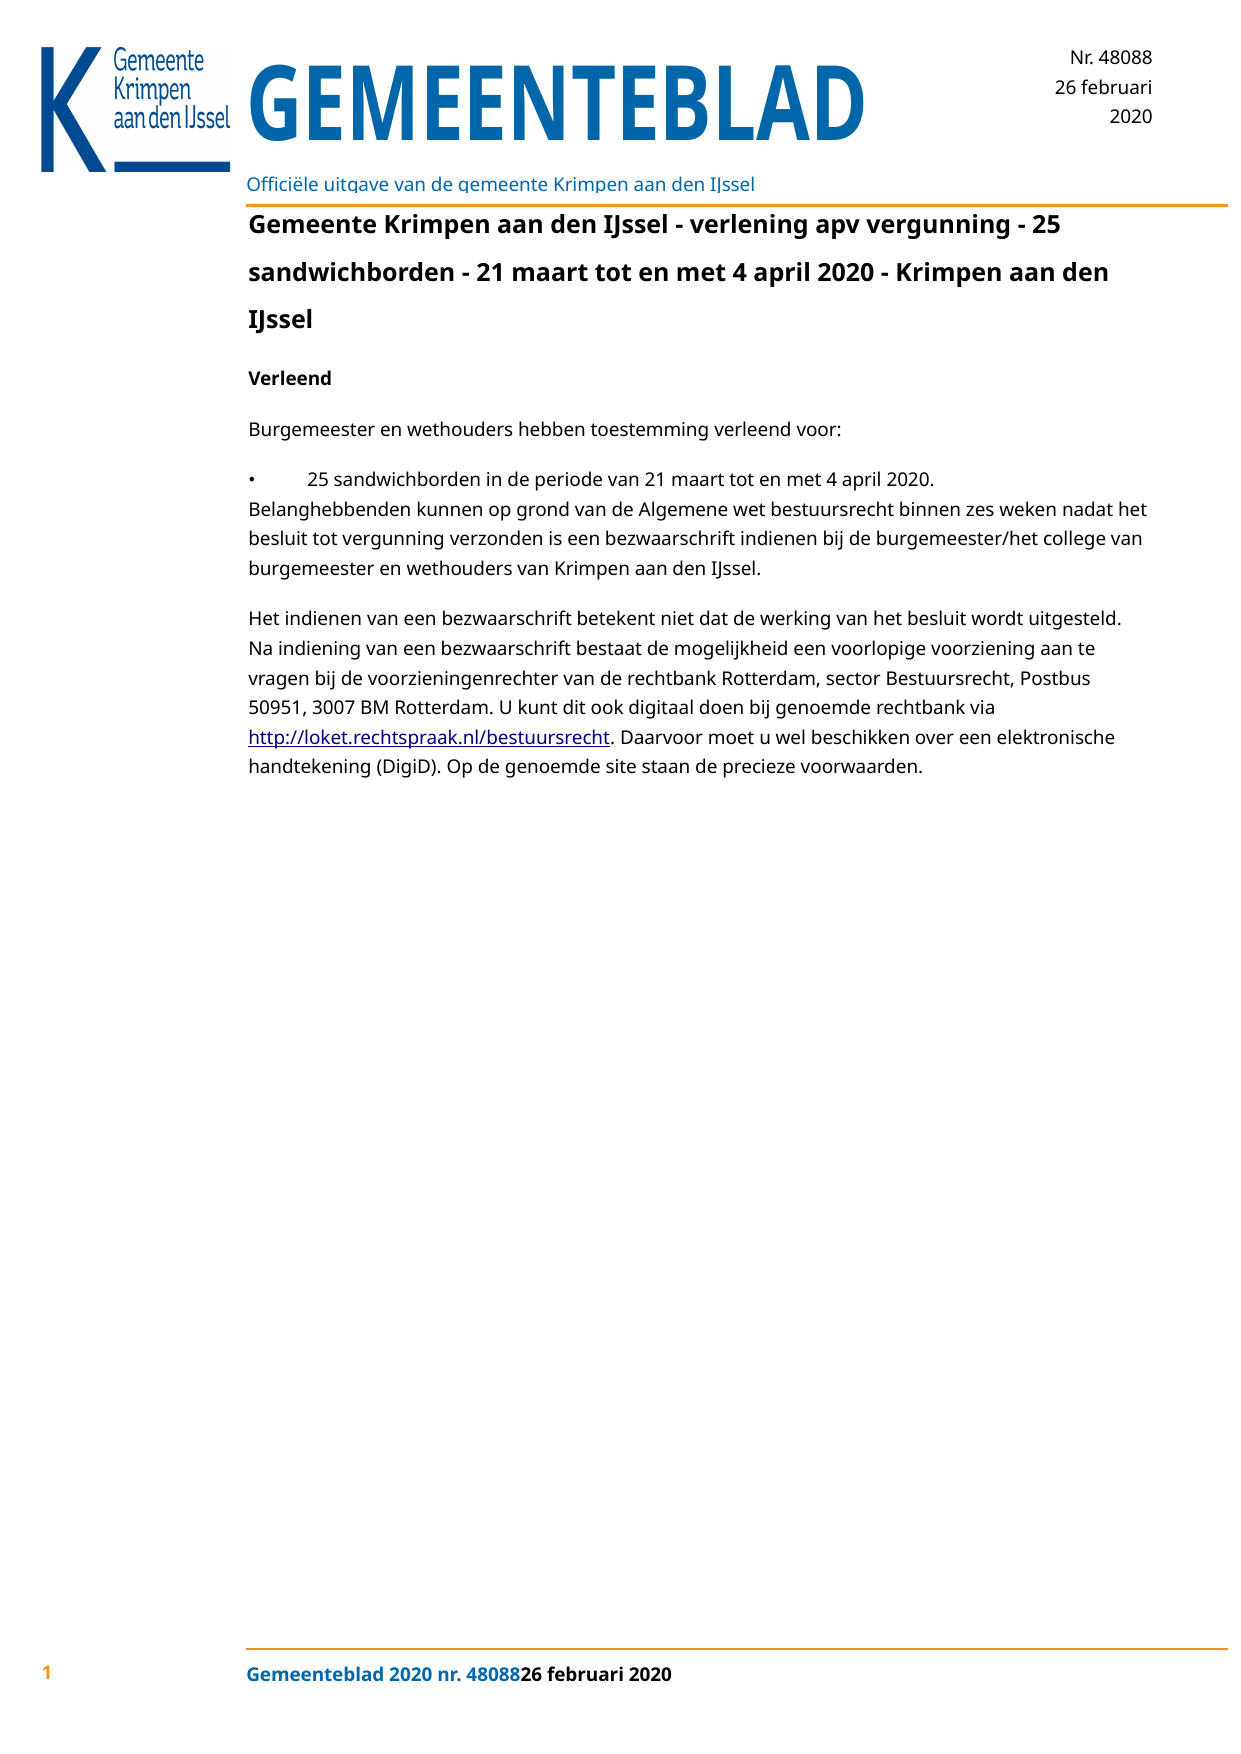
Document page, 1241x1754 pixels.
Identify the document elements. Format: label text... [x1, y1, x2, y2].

text Het indienen van een bezwaarschrift betekent niet dat de werking van het besluit wordt uitgesteld. Na indiening van een bezwaarschrift bestaat de mogelijkheid een voorlopige voorziening aan te vragen bij de voorzieningenrechter van de rechtbank Rotterdam, sector Bestuursrecht, Postbus 50951, 3007 BM Rotterdam. U kunt dit ook digitaal doen bij genoemde rechtbank via http://loket.rechtspraak.nl/bestuursrecht. Daarvoor moet u wel beschikken over een elektronische handtekening (DigiD). Op de genoemde site staan de precieze voorwaarden. [248, 606, 1152, 779]
text Verleend [248, 366, 1152, 391]
text Belanghebbenden kunnen op grond van de Algemene wet bestuursrecht binnen zes weken nadat het besluit tot vergunning verzonden is een bezwaarschrift indienen bij de burgemeester/het college van burgemeester en wethouders van Krimpen aan den IJssel. [248, 496, 1152, 581]
text Burgemeester en wethouders hebben toestemming verleend voor: [248, 416, 1152, 442]
list 25 sandwichborden in de periode van 21 maart tot en met 4 april 2020. [248, 466, 1152, 492]
text Gemeente Krimpen aan den IJssel - verlening apv vergunning - 25 sandwichborden - 21 maart tot en met 4 april 2020 - Krimpen aan den IJssel [248, 207, 1152, 336]
picture [41, 47, 231, 172]
